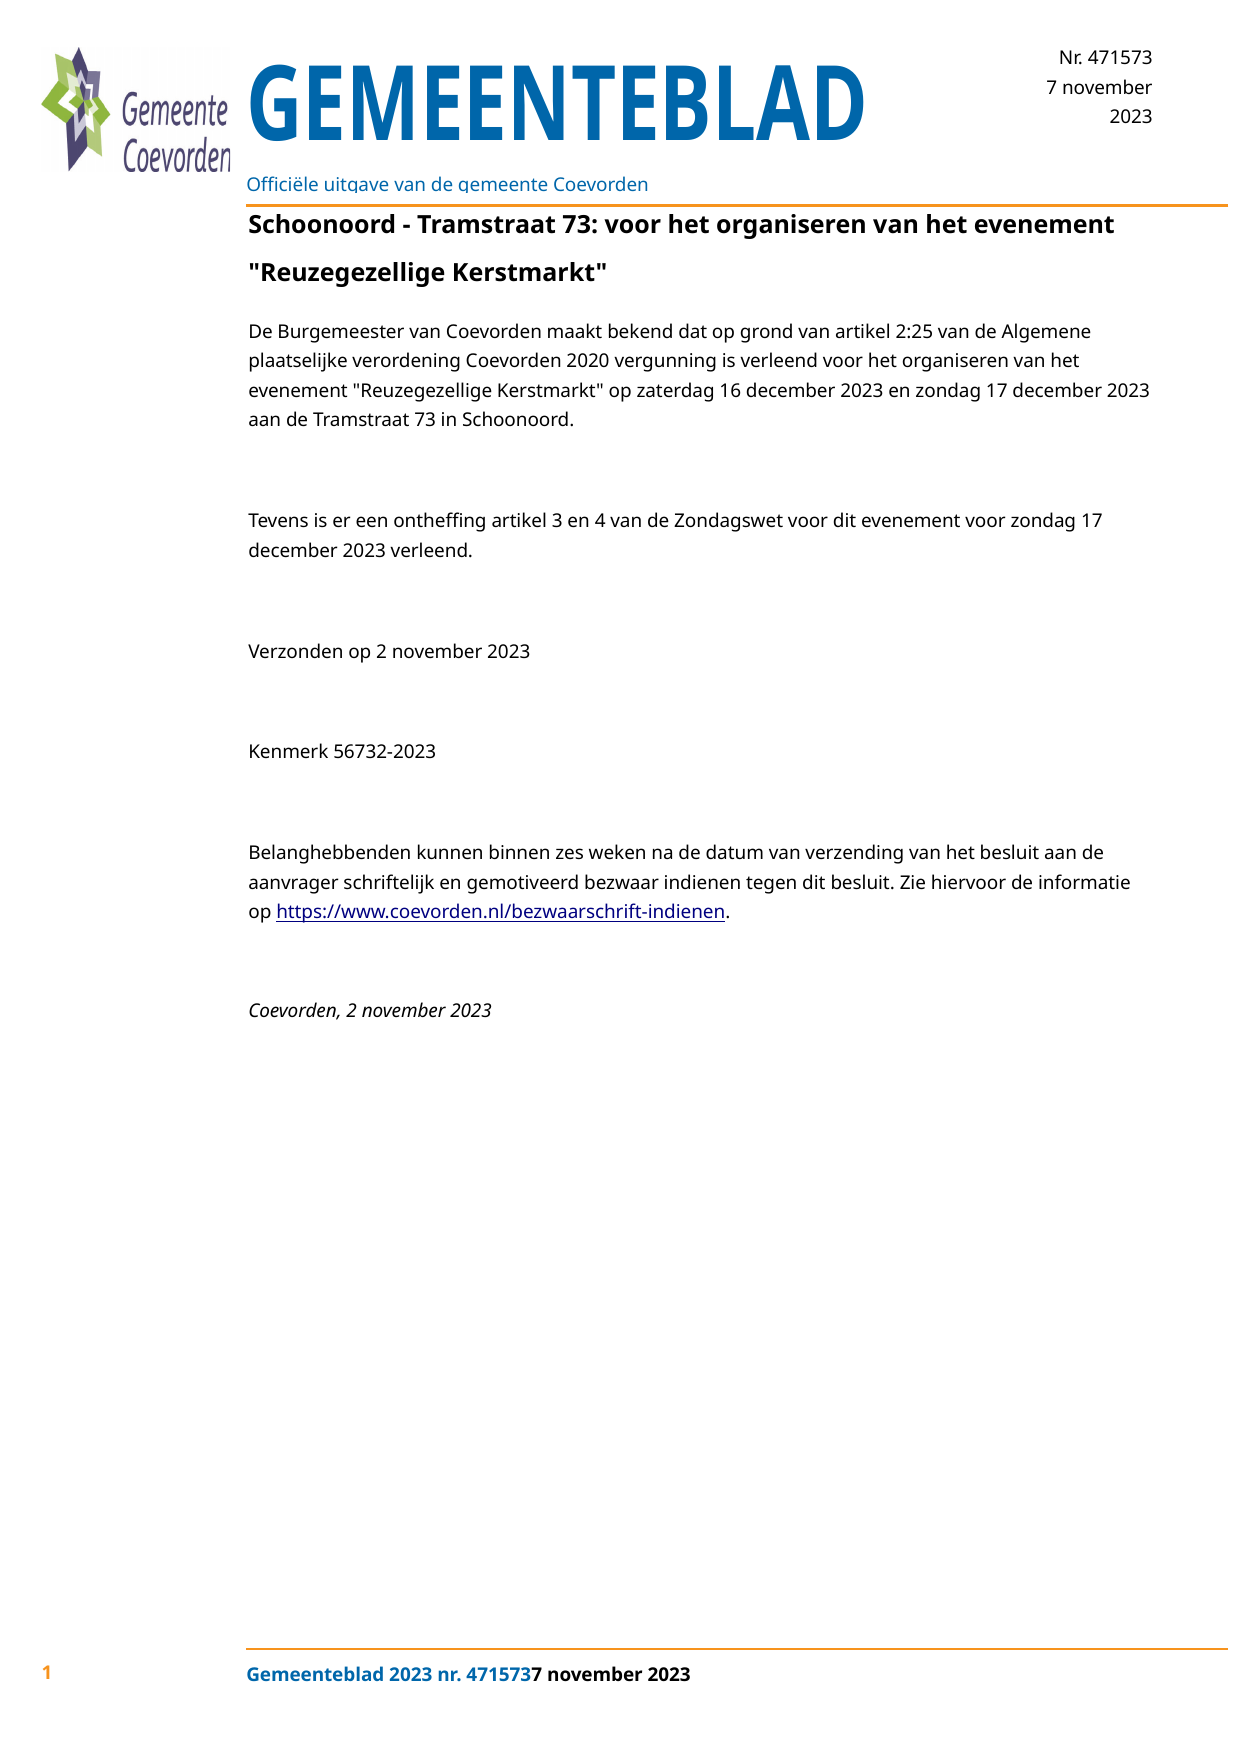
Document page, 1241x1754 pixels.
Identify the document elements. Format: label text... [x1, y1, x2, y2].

text Verzonden op 2 november 2023 [248, 638, 1152, 664]
text De Burgemeester van Coevorden maakt bekend dat op grond van artikel 2:25 van de Algemene plaatselijke verordening Coevorden 2020 vergunning is verleend voor het organiseren van het evenement "Reuzegezellige Kerstmarkt" op zaterdag 16 december 2023 en zondag 17 december 2023 aan de Tramstraat 73 in Schoonoord. [248, 318, 1152, 432]
text Tevens is er een ontheffing artikel 3 en 4 van de Zondagswet voor dit evenement voor zondag 17 december 2023 verleend. [248, 507, 1152, 563]
text Belanghebbenden kunnen binnen zes weken na de datum van verzending van het besluit aan de aanvrager schriftelijk en gemotiveerd bezwaar indienen tegen dit besluit. Zie hiervoor de informatie op https://www.coevorden.nl/bezwaarschrift-indienen. [248, 839, 1152, 924]
text Coevorden, 2 november 2023 [248, 997, 1152, 1023]
text Kenmerk 56732-2023 [248, 739, 1152, 764]
text Schoonoord - Tramstraat 73: voor het organiseren van het evenement "Reuzegezellige Kerstmarkt" [248, 207, 1152, 288]
picture [41, 47, 231, 172]
